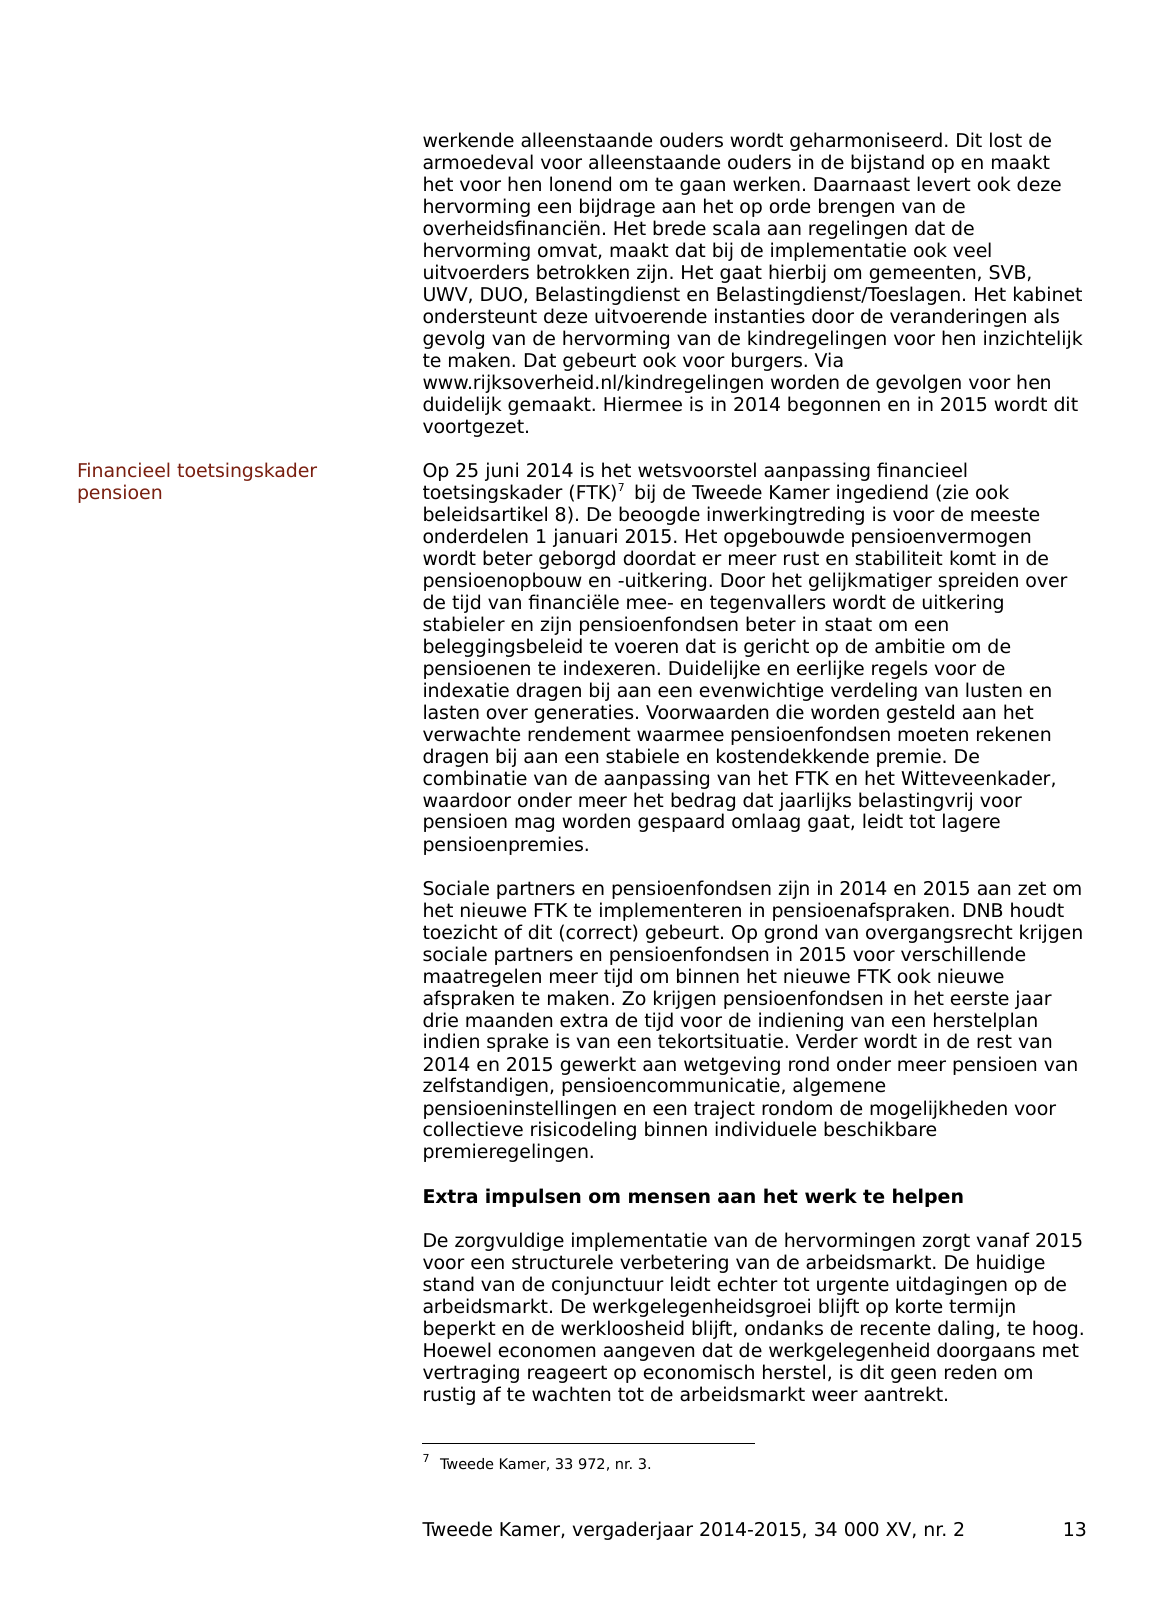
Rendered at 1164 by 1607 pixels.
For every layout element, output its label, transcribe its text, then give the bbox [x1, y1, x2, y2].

subtitle Extra impulsen om mensen aan het werk te helpen [422, 1186, 1087, 1207]
text De zorgvuldige implementatie van de hervormingen zorgt vanaf 2015 voor een structurele verbetering van de arbeidsmarkt. De huidige stand van de conjunctuur leidt echter tot urgente uitdagingen op de arbeidsmarkt. De werkgelegenheidsgroei blijft op korte termijn beperkt en de werkloosheid blijft, ondanks de recente daling, te hoog. Hoewel economen aangeven dat de werkgelegenheid doorgaans met vertraging reageert op economisch herstel, is dit geen reden om rustig af te wachten tot de arbeidsmarkt weer aantrekt. [422, 1230, 1087, 1406]
text Tweede Kamer, 33 972, nr. 3. [422, 1452, 1087, 1474]
text Financieel toetsingskader pensioen [77, 460, 399, 504]
text Op 25 juni 2014 is het wetsvoorstel aanpassing financieel toetsingskader (FTK) bij de Tweede Kamer ingediend (zie ook beleidsartikel 8). De beoogde inwerkingtreding is voor de meeste onderdelen 1 januari 2015. Het opgebouwde pensioenvermogen wordt beter geborgd doordat er meer rust en stabiliteit komt in de pensioenopbouw en -uitkering. Door het gelijkmatiger spreiden over de tijd van financiële mee- en tegenvallers wordt de uitkering stabieler en zijn pensioenfondsen beter in staat om een beleggingsbeleid te voeren dat is gericht op de ambitie om de pensioenen te indexeren. Duidelijke en eerlijke regels voor de indexatie dragen bij aan een evenwichtige verdeling van lusten en lasten over generaties. Voorwaarden die worden gesteld aan het verwachte rendement waarmee pensioenfondsen moeten rekenen dragen bij aan een stabiele en kostendekkende premie. De combinatie van de aanpassing van het FTK en het Witteveenkader, waardoor onder meer het bedrag dat jaarlijks belastingvrij voor pensioen mag worden gespaard omlaag gaat, leidt tot lagere pensioenpremies. [422, 460, 1087, 855]
text Sociale partners en pensioenfondsen zijn in 2014 en 2015 aan zet om het nieuwe FTK te implementeren in pensioenafspraken. DNB houdt toezicht of dit (correct) gebeurt. Op grond van overgangsrecht krijgen sociale partners en pensioenfondsen in 2015 voor verschillende maatregelen meer tijd om binnen het nieuwe FTK ook nieuwe afspraken te maken. Zo krijgen pensioenfondsen in het eerste jaar drie maanden extra de tijd voor de indiening van een herstelplan indien sprake is van een tekortsituatie. Verder wordt in de rest van 2014 en 2015 gewerkt aan wetgeving rond onder meer pensioen van zelfstandigen, pensioencommunicatie, algemene pensioeninstellingen en een traject rondom de mogelijkheden voor collectieve risicodeling binnen individuele beschikbare premieregelingen. [422, 878, 1087, 1163]
text werkende alleenstaande ouders wordt geharmoniseerd. Dit lost de armoedeval voor alleenstaande ouders in de bijstand op en maakt het voor hen lonend om te gaan werken. Daarnaast levert ook deze hervorming een bijdrage aan het op orde brengen van de overheidsfinanciën. Het brede scala aan regelingen dat de hervorming omvat, maakt dat bij de implementatie ook veel uitvoerders betrokken zijn. Het gaat hierbij om gemeenten, SVB, UWV, DUO, Belastingdienst en Belastingdienst/Toeslagen. Het kabinet ondersteunt deze uitvoerende instanties door de veranderingen als gevolg van de hervorming van de kindregelingen voor hen inzichtelijk te maken. Dat gebeurt ook voor burgers. Via www.rijksoverheid.nl/kindregelingen worden de gevolgen voor hen duidelijk gemaakt. Hiermee is in 2014 begonnen en in 2015 wordt dit voortgezet. [422, 130, 1087, 438]
